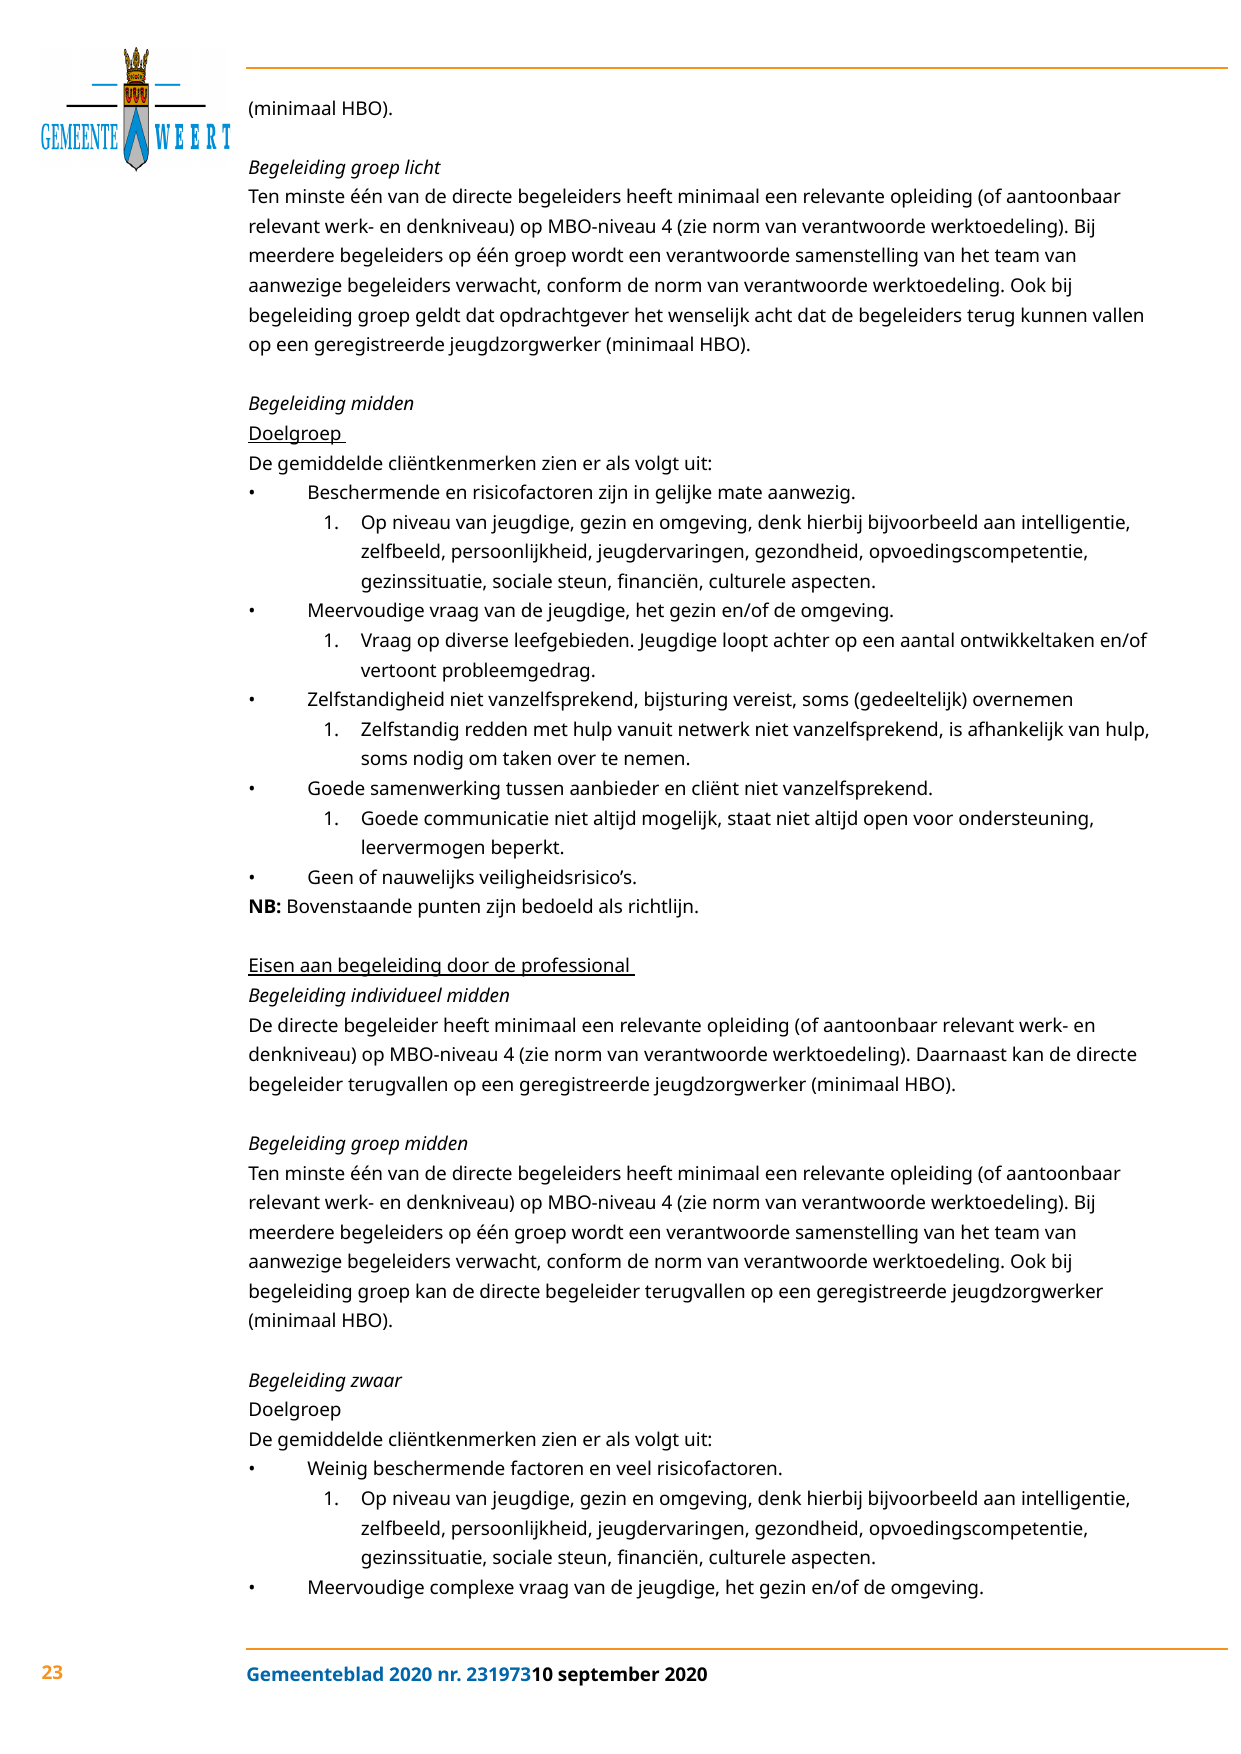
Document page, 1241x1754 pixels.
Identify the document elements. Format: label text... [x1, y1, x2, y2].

text Begeleiding groep licht [248, 154, 1152, 180]
list Beschermende en risicofactoren zijn in gelijke mate aanwezig. [248, 479, 1152, 505]
text De gemiddelde cliëntkenmerken zien er als volgt uit: [248, 450, 1152, 476]
text Ten minste één van de directe begeleiders heeft minimaal een relevante opleiding (of aantoonbaar relevant werk- en denkniveau) op MBO-niveau 4 (zie norm van verantwoorde werktoedeling). Bij meerdere begeleiders op één groep wordt een verantwoorde samenstelling van het team van aanwezige begeleiders verwacht, conform de norm van verantwoorde werktoedeling. Ook bij begeleiding groep kan de directe begeleider terugvallen op een geregistreerde jeugdzorgwerker (minimaal HBO). [248, 1160, 1152, 1333]
list Meervoudige vraag van de jeugdige, het gezin en/of de omgeving. [248, 598, 1152, 623]
text Begeleiding groep midden [248, 1130, 1152, 1156]
list Op niveau van jeugdige, gezin en omgeving, denk hierbij bijvoorbeeld aan intelligentie, zelfbeeld, persoonlijkheid, jeugdervaringen, gezondheid, opvoedingscompetentie, gezinssituatie, sociale steun, financiën, culturele aspecten. [323, 1485, 1152, 1570]
list Zelfstandigheid niet vanzelfsprekend, bijsturing vereist, soms (gedeeltelijk) overnemen [248, 686, 1152, 712]
list Vraag op diverse leefgebieden. Jeugdige loopt achter op een aantal ontwikkeltaken en/of vertoont probleemgedrag. [323, 627, 1152, 683]
list Goede communicatie niet altijd mogelijk, staat niet altijd open voor ondersteuning, leervermogen beperkt. [323, 805, 1152, 860]
list Meervoudige complexe vraag van de jeugdige, het gezin en/of de omgeving. [248, 1574, 1152, 1600]
text De directe begeleider heeft minimaal een relevante opleiding (of aantoonbaar relevant werk- en denkniveau) op MBO-niveau 4 (zie norm van verantwoorde werktoedeling). Daarnaast kan de directe begeleider terugvallen op een geregistreerde jeugdzorgwerker (minimaal HBO). [248, 1012, 1152, 1097]
text Eisen aan begeleiding door de professional [248, 953, 1152, 978]
text Doelgroep [248, 1396, 1152, 1422]
picture [41, 47, 231, 172]
list Weinig beschermende factoren en veel risicofactoren. [248, 1456, 1152, 1481]
list Op niveau van jeugdige, gezin en omgeving, denk hierbij bijvoorbeeld aan intelligentie, zelfbeeld, persoonlijkheid, jeugdervaringen, gezondheid, opvoedingscompetentie, gezinssituatie, sociale steun, financiën, culturele aspecten. [323, 509, 1152, 594]
list Zelfstandig redden met hulp vanuit netwerk niet vanzelfsprekend, is afhankelijk van hulp, soms nodig om taken over te nemen. [323, 716, 1152, 771]
text Ten minste één van de directe begeleiders heeft minimaal een relevante opleiding (of aantoonbaar relevant werk- en denkniveau) op MBO-niveau 4 (zie norm van verantwoorde werktoedeling). Bij meerdere begeleiders op één groep wordt een verantwoorde samenstelling van het team van aanwezige begeleiders verwacht, conform de norm van verantwoorde werktoedeling. Ook bij begeleiding groep geldt dat opdrachtgever het wenselijk acht dat de begeleiders terug kunnen vallen op een geregistreerde jeugdzorgwerker (minimaal HBO). [248, 183, 1152, 357]
list Geen of nauwelijks veiligheidsrisico’s. [248, 864, 1152, 890]
text Begeleiding individueel midden [248, 982, 1152, 1008]
text NB: Bovenstaande punten zijn bedoeld als richtlijn. [248, 893, 1152, 919]
text (minimaal HBO). [248, 95, 1152, 121]
text Begeleiding midden [248, 391, 1152, 416]
text De gemiddelde cliëntkenmerken zien er als volgt uit: [248, 1426, 1152, 1452]
text Doelgroep [248, 420, 1152, 446]
text Begeleiding zwaar [248, 1367, 1152, 1393]
list Goede samenwerking tussen aanbieder en cliënt niet vanzelfsprekend. [248, 775, 1152, 801]
